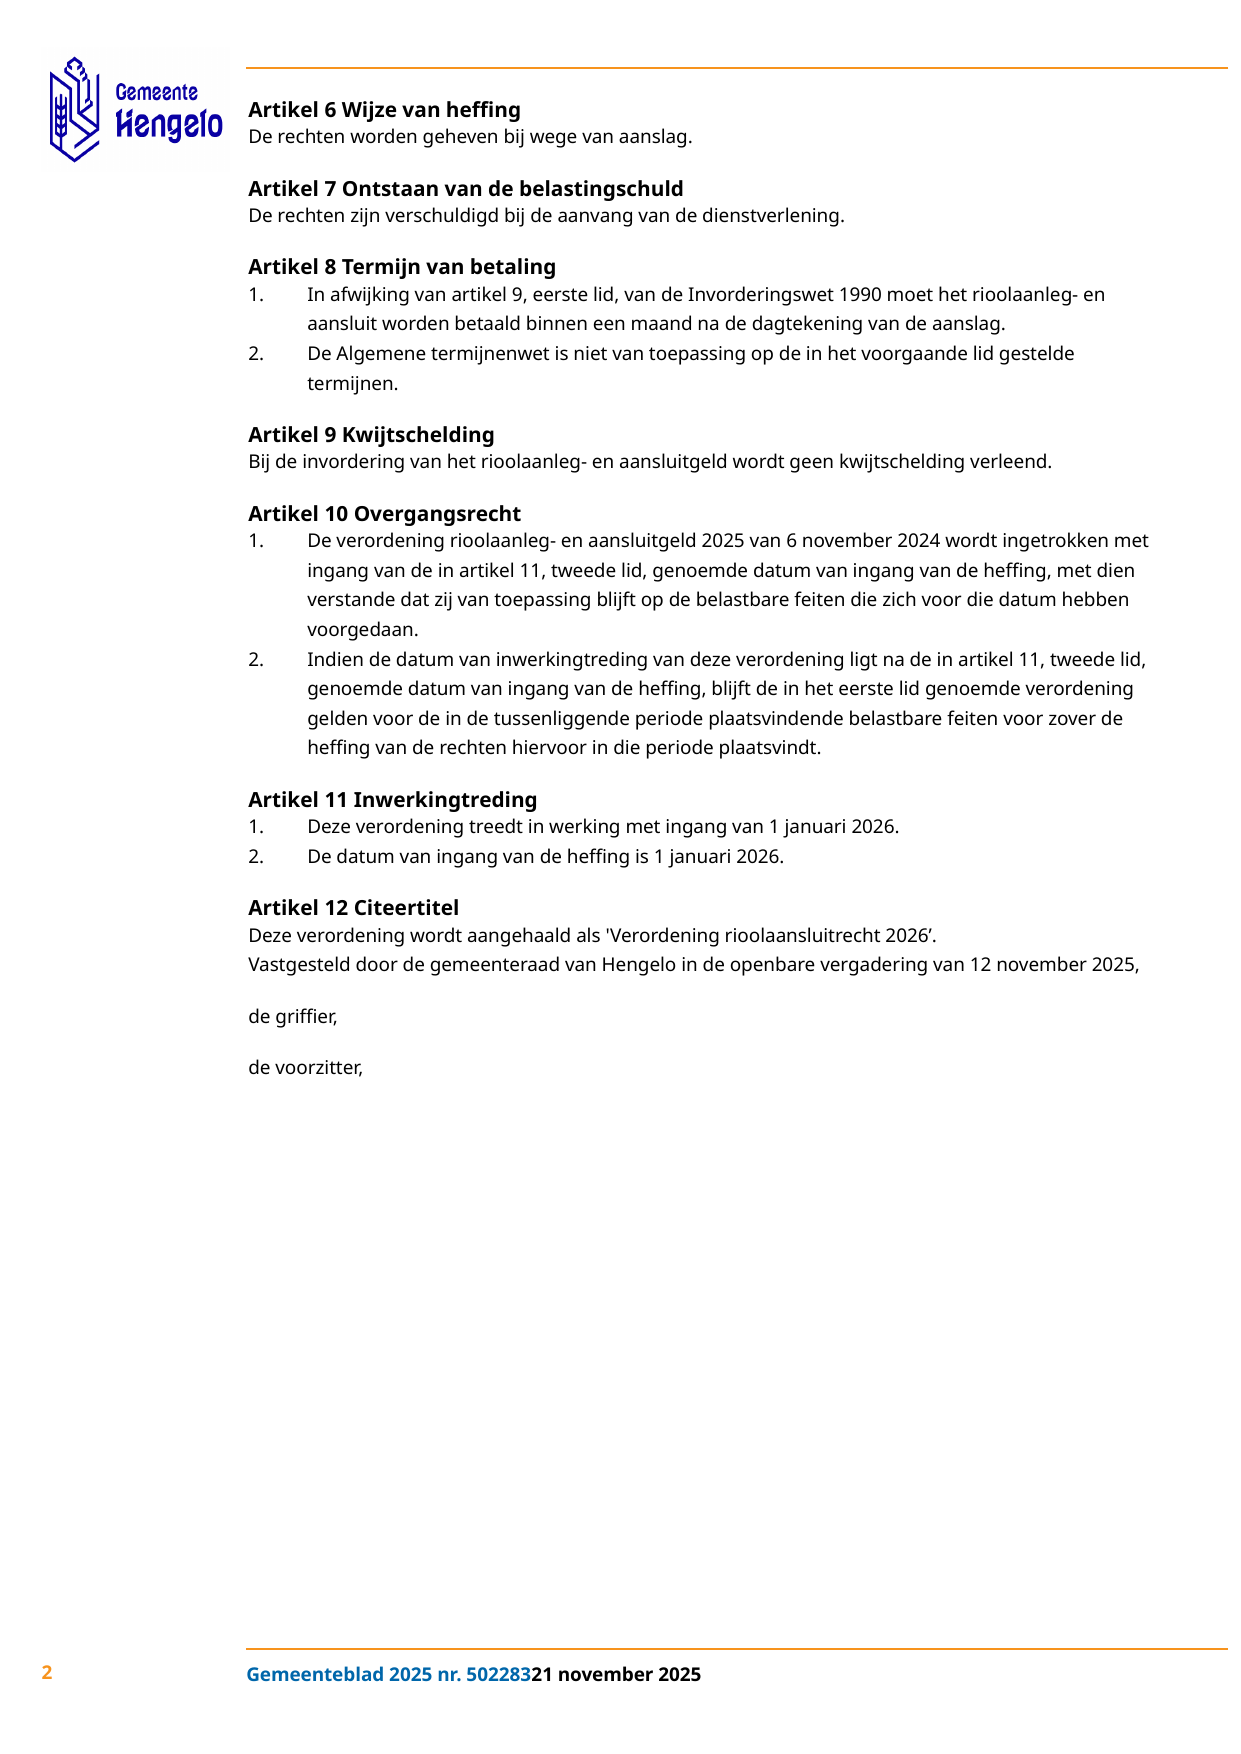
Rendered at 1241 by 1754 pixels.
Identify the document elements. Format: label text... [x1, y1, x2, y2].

list De Algemene termijnenwet is niet van toepassing op de in het voorgaande lid gestelde termijnen. [248, 340, 1152, 395]
text Artikel 12 Citeertitel [248, 893, 1152, 922]
list In afwijking van artikel 9, eerste lid, van de Invorderingswet 1990 moet het rioolaanleg- en aansluit worden betaald binnen een maand na de dagtekening van de aanslag. [248, 281, 1152, 336]
text Artikel 6 Wijze van heffing [248, 95, 1152, 123]
text de voorzitter, [248, 1054, 1152, 1080]
text Deze verordening wordt aangehaald als 'Verordening rioolaansluitrecht 2026’. [248, 922, 1152, 947]
list Deze verordening treedt in werking met ingang van 1 januari 2026. [248, 813, 1152, 839]
text Artikel 10 Overgangsrecht [248, 499, 1152, 527]
text Artikel 9 Kwijtschelding [248, 420, 1152, 448]
text Artikel 7 Ontstaan van de belastingschuld [248, 174, 1152, 202]
list De datum van ingang van de heffing is 1 januari 2026. [248, 843, 1152, 869]
text Bij de invordering van het rioolaanleg- en aansluitgeld wordt geen kwijtschelding verleend. [248, 448, 1152, 474]
list De verordening rioolaanleg- en aansluitgeld 2025 van 6 november 2024 wordt ingetrokken met ingang van de in artikel 11, tweede lid, genoemde datum van ingang van de heffing, met dien verstande dat zij van toepassing blijft op de belastbare feiten die zich voor die datum hebben voorgedaan. [248, 527, 1152, 642]
text De rechten zijn verschuldigd bij de aanvang van de dienstverlening. [248, 202, 1152, 228]
text Vastgesteld door de gemeenteraad van Hengelo in de openbare vergadering van 12 november 2025, [248, 951, 1152, 977]
picture [41, 47, 231, 172]
text Artikel 8 Termijn van betaling [248, 252, 1152, 281]
text Artikel 11 Inwerkingtreding [248, 785, 1152, 813]
text de griffier, [248, 1003, 1152, 1028]
list Indien de datum van inwerkingtreding van deze verordening ligt na de in artikel 11, tweede lid, genoemde datum van ingang van de heffing, blijft de in het eerste lid genoemde verordening gelden voor de in de tussenliggende periode plaatsvindende belastbare feiten voor zover de heffing van de rechten hiervoor in die periode plaatsvindt. [248, 646, 1152, 760]
text De rechten worden geheven bij wege van aanslag. [248, 123, 1152, 149]
